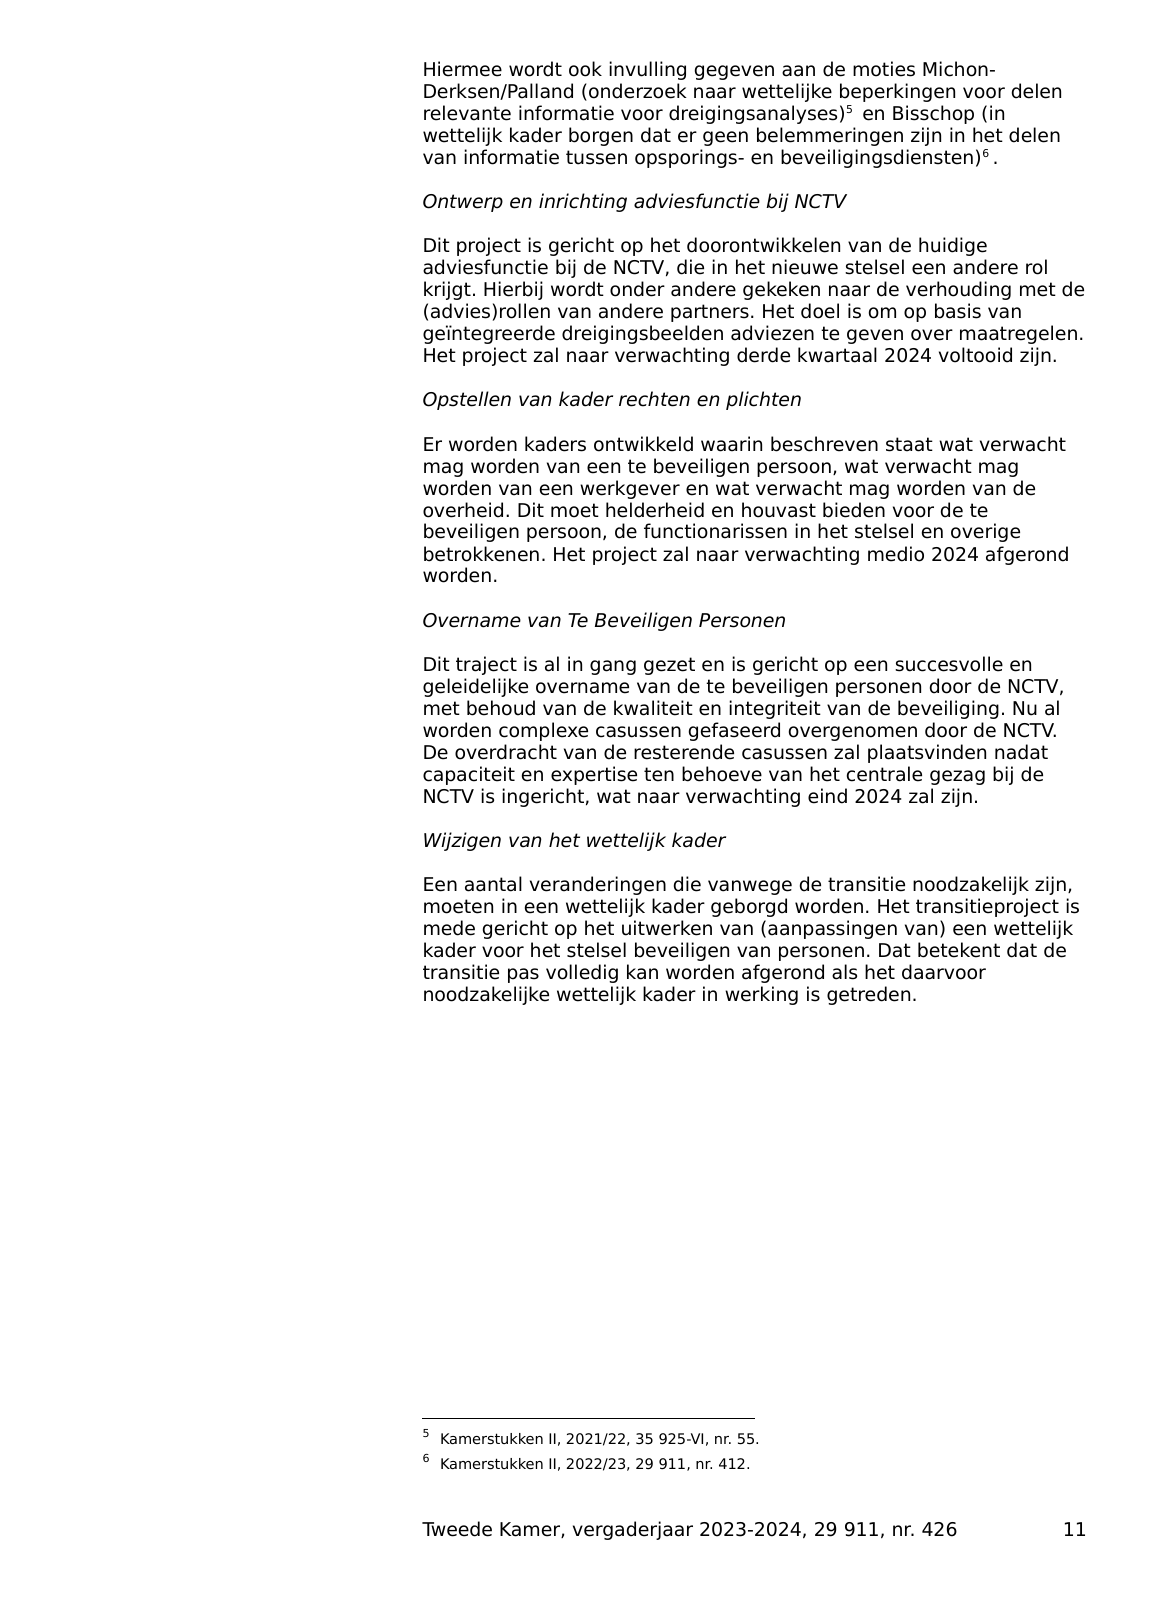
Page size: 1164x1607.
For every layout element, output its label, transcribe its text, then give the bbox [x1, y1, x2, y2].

text Er worden kaders ontwikkeld waarin beschreven staat wat verwacht mag worden van een te beveiligen persoon, wat verwacht mag worden van een werkgever en wat verwacht mag worden van de overheid. Dit moet helderheid en houvast bieden voor de te beveiligen persoon, de functionarissen in het stelsel en overige betrokkenen. Het project zal naar verwachting medio 2024 afgerond worden. [422, 433, 1087, 587]
text Een aantal veranderingen die vanwege de transitie noodzakelijk zijn, moeten in een wettelijk kader geborgd worden. Het transitieproject is mede gericht op het uitwerken van (aanpassingen van) een wettelijk kader voor het stelsel beveiligen van personen. Dat betekent dat de transitie pas volledig kan worden afgerond als het daarvoor noodzakelijke wettelijk kader in werking is getreden. [422, 874, 1087, 1006]
subtitle Overname van Te Beveiligen Personen [422, 609, 1087, 632]
text Dit traject is al in gang gezet en is gericht op een succesvolle en geleidelijke overname van de te beveiligen personen door de NCTV, met behoud van de kwaliteit en integriteit van de beveiliging. Nu al worden complexe casussen gefaseerd overgenomen door de NCTV. De overdracht van de resterende casussen zal plaatsvinden nadat capaciteit en expertise ten behoeve van het centrale gezag bij de NCTV is ingericht, wat naar verwachting eind 2024 zal zijn. [422, 654, 1087, 808]
subtitle Opstellen van kader rechten en plichten [422, 389, 1087, 411]
text Kamerstukken II, 2021/22, 35 925-VI, nr. 55. [422, 1427, 1087, 1449]
text Dit project is gericht op het doorontwikkelen van de huidige adviesfunctie bij de NCTV, die in het nieuwe stelsel een andere rol krijgt. Hierbij wordt onder andere gekeken naar de verhouding met de (advies)rollen van andere partners. Het doel is om op basis van geïntegreerde dreigingsbeelden adviezen te geven over maatregelen. Het project zal naar verwachting derde kwartaal 2024 voltooid zijn. [422, 235, 1087, 367]
text Hiermee wordt ook invulling gegeven aan de moties Michon-Derksen/Palland (onderzoek naar wettelijke beperkingen voor delen relevante informatie voor dreigingsanalyses) en Bisschop (in wettelijk kader borgen dat er geen belemmeringen zijn in het delen van informatie tussen opsporings- en beveiligingsdiensten). [422, 59, 1087, 169]
subtitle Ontwerp en inrichting adviesfunctie bij NCTV [422, 191, 1087, 213]
text Kamerstukken II, 2022/23, 29 911, nr. 412. [422, 1452, 1087, 1474]
subtitle Wijzigen van het wettelijk kader [422, 830, 1087, 852]
